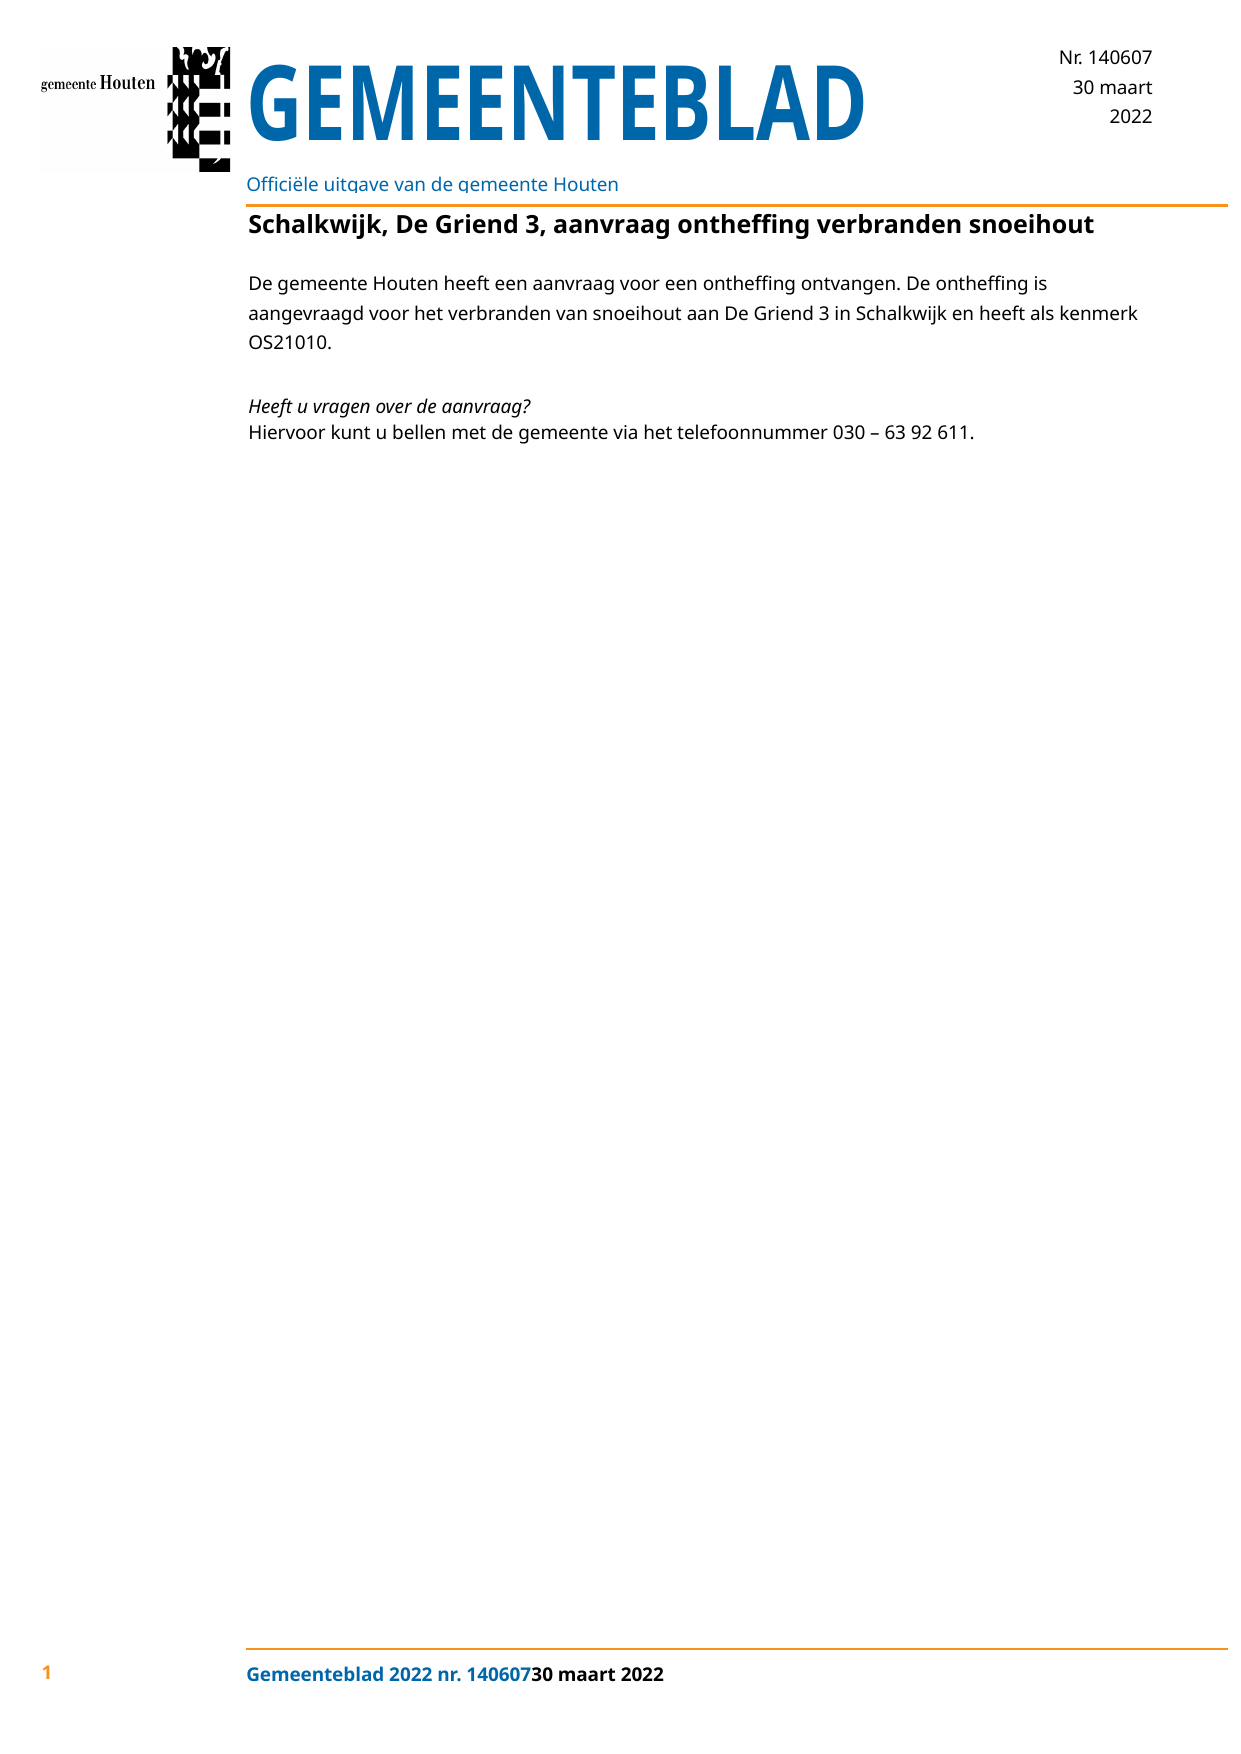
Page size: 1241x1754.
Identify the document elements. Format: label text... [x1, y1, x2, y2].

text Hiervoor kunt u bellen met de gemeente via het telefoonnummer 030 – 63 92 611. [248, 419, 1152, 445]
text De gemeente Houten heeft een aanvraag voor een ontheffing ontvangen. De ontheffing is aangevraagd voor het verbranden van snoeihout aan De Griend 3 in Schalkwijk en heeft als kenmerk OS21010. [248, 270, 1152, 355]
text Heeft u vragen over de aanvraag? [248, 393, 1152, 419]
text Schalkwijk, De Griend 3, aanvraag ontheffing verbranden snoeihout [248, 207, 1152, 241]
picture [41, 47, 231, 172]
